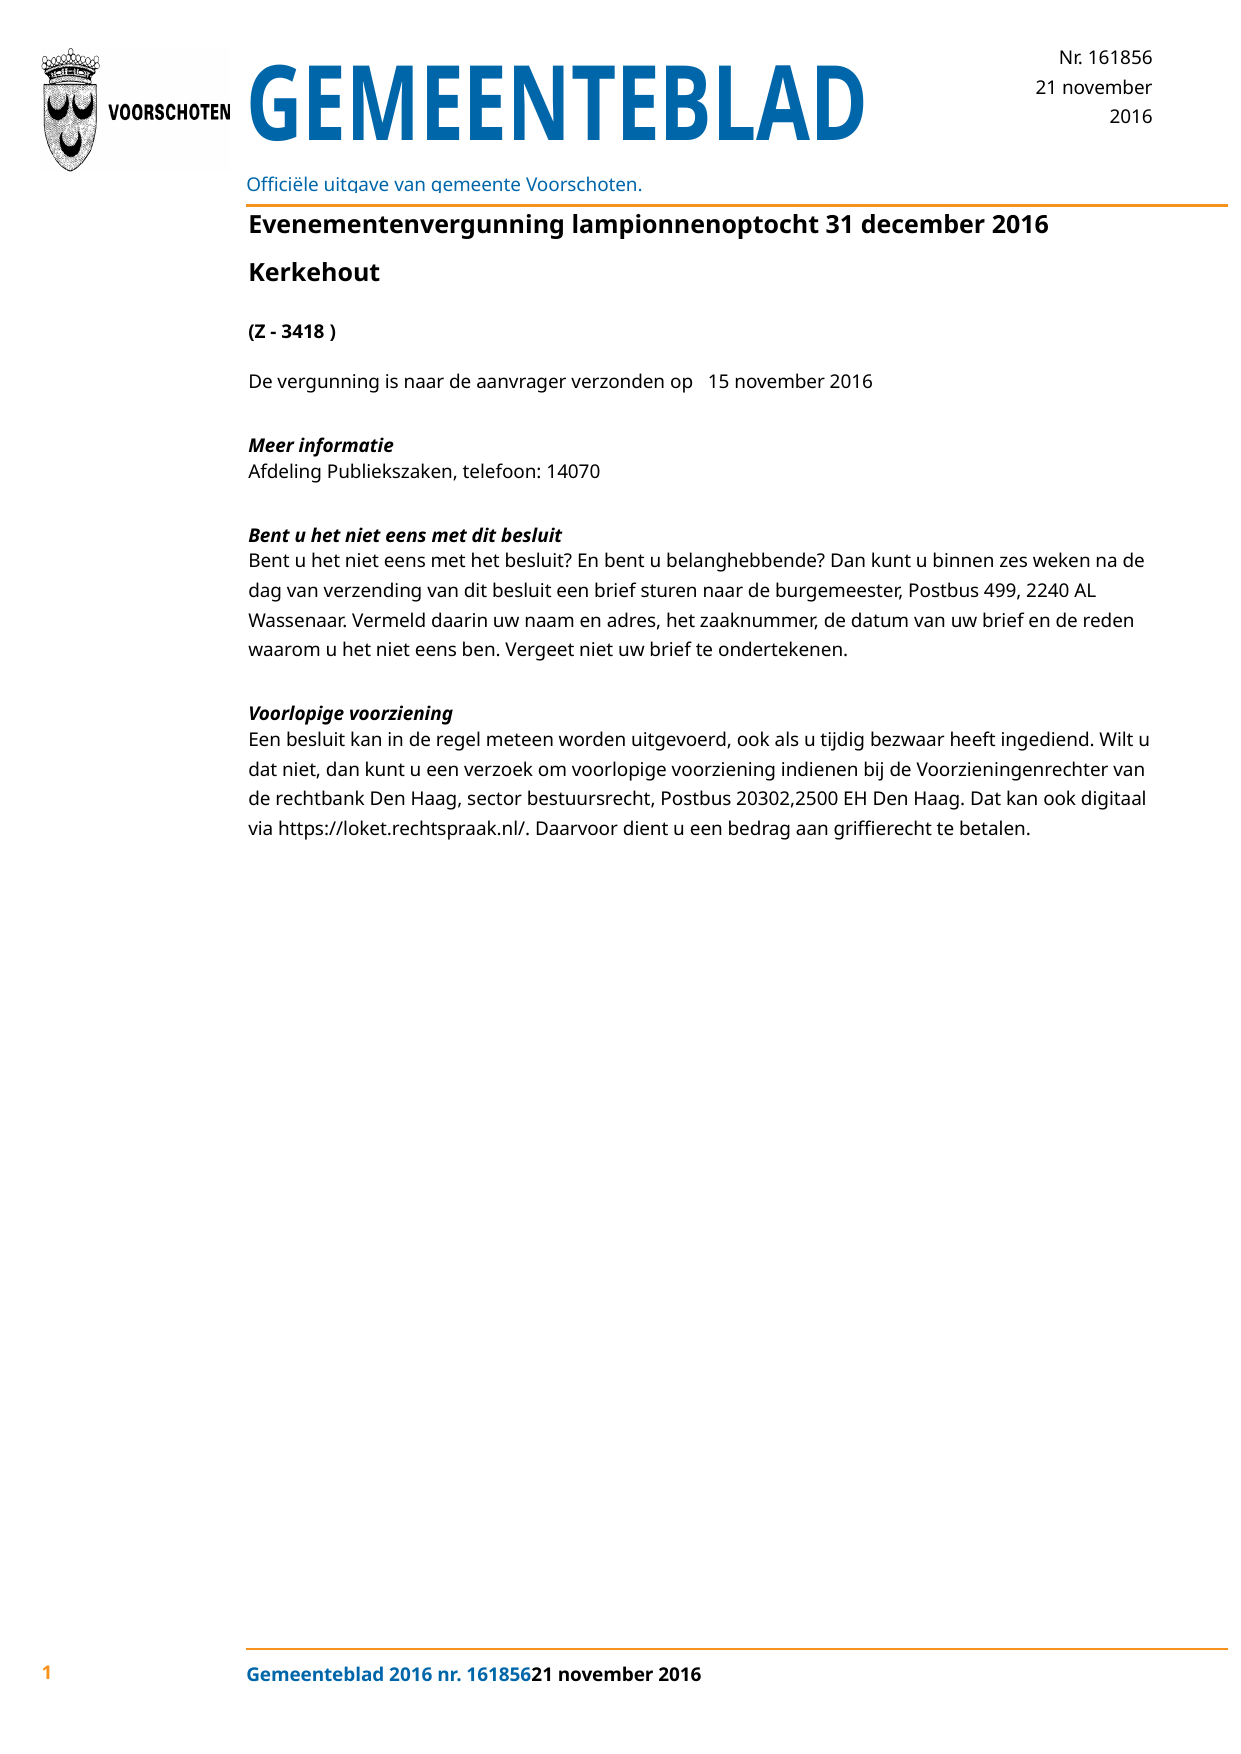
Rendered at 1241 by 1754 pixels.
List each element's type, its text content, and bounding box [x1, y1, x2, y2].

text Bent u het niet eens met dit besluit [248, 522, 1152, 548]
text Meer informatie [248, 432, 1152, 458]
text Evenementenvergunning lampionnenoptocht 31 december 2016 Kerkehout [248, 207, 1152, 288]
text (Z - 3418 ) [248, 318, 1152, 344]
text Afdeling Publiekszaken, telefoon: 14070 [248, 458, 1152, 484]
text De vergunning is naar de aanvrager verzonden op 15 november 2016 [248, 368, 1152, 394]
picture [41, 47, 231, 172]
text Bent u het niet eens met het besluit? En bent u belanghebbende? Dan kunt u binnen zes weken na de dag van verzending van dit besluit een brief sturen naar de burgemeester, Postbus 499, 2240 AL Wassenaar. Vermeld daarin uw naam en adres, het zaaknummer, de datum van uw brief en de reden waarom u het niet eens ben. Vergeet niet uw brief te ondertekenen. [248, 548, 1152, 662]
text Een besluit kan in de regel meteen worden uitgevoerd, ook als u tijdig bezwaar heeft ingediend. Wilt u dat niet, dan kunt u een verzoek om voorlopige voorziening indienen bij de Voorzieningenrechter van de rechtbank Den Haag, sector bestuursrecht, Postbus 20302,2500 EH Den Haag. Dat kan ook digitaal via https://loket.rechtspraak.nl/. Daarvoor dient u een bedrag aan griffierecht te betalen. [248, 726, 1152, 841]
text Voorlopige voorziening [248, 700, 1152, 726]
